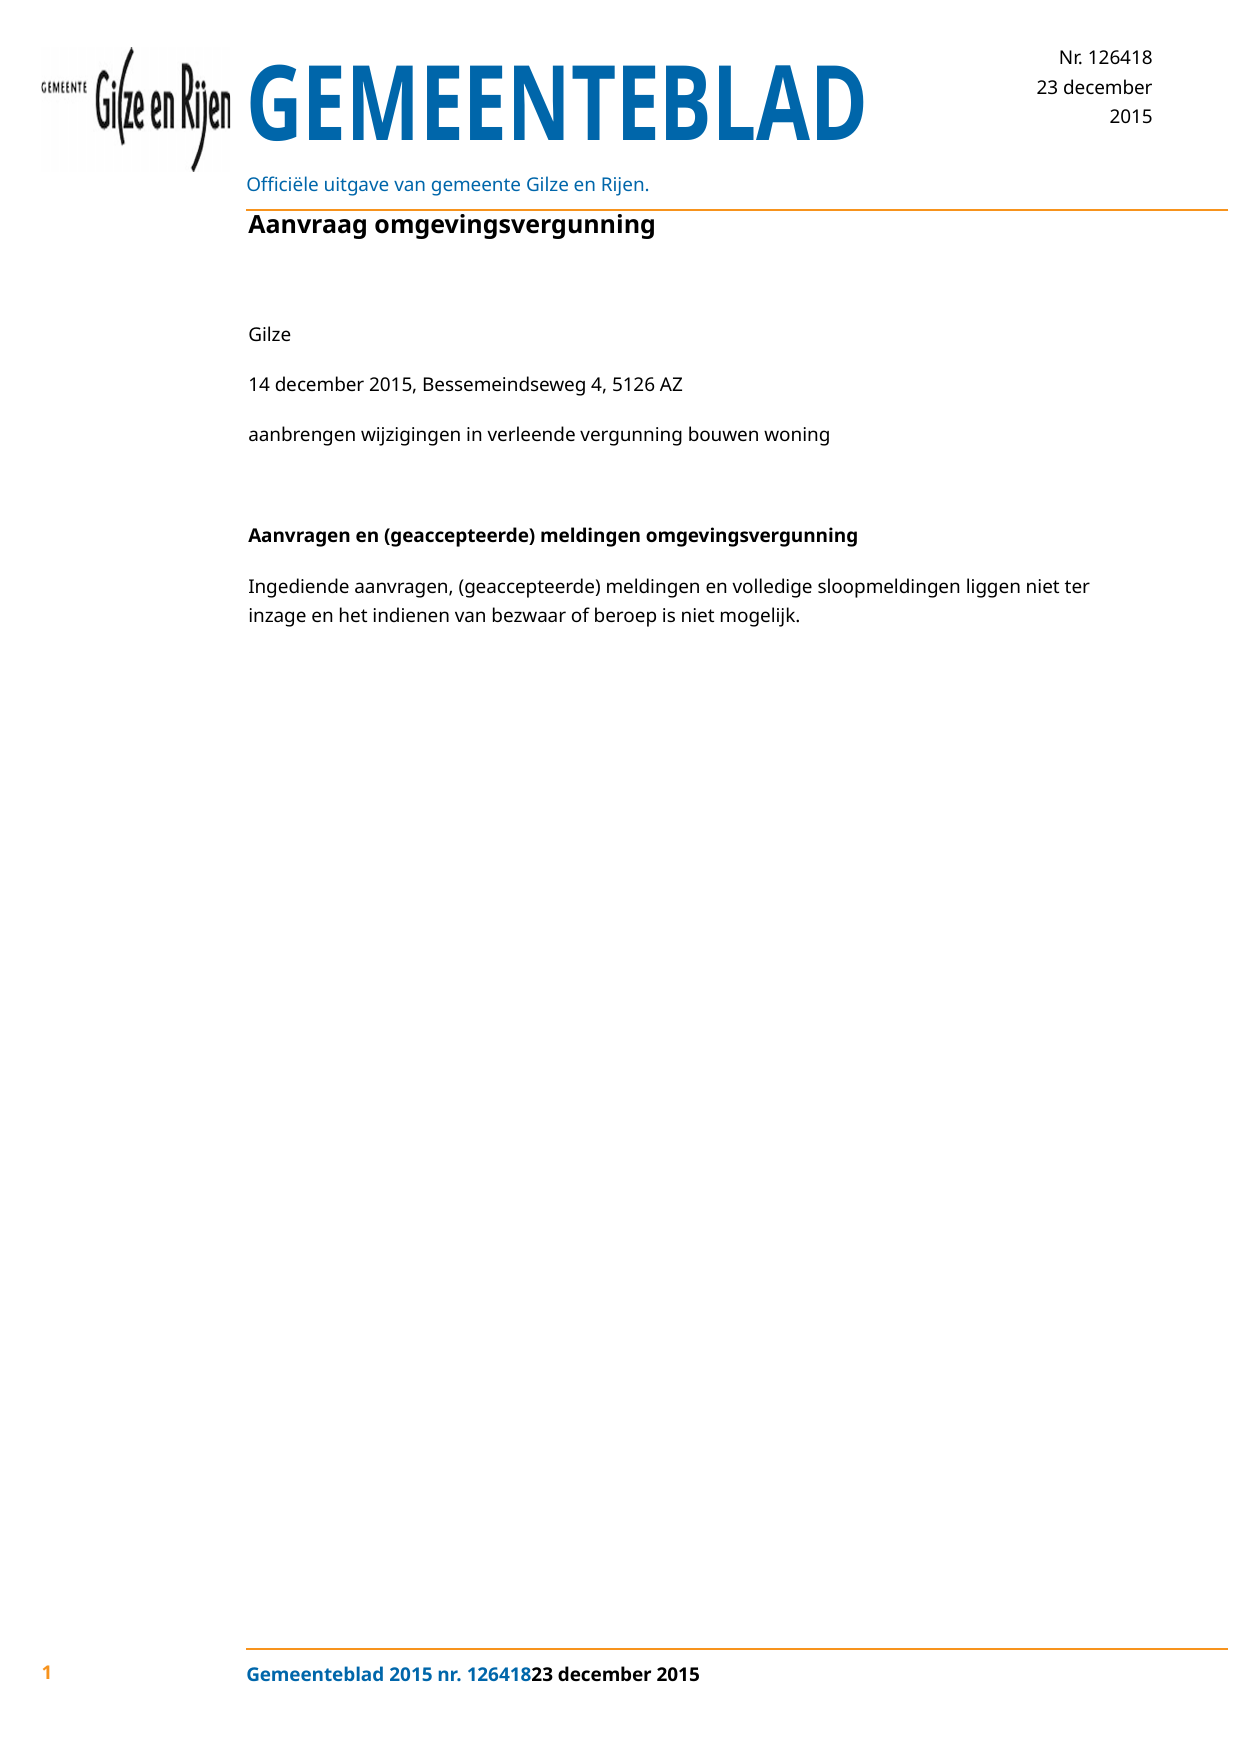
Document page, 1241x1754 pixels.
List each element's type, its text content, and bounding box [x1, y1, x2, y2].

text Gilze [248, 321, 1152, 346]
text Aanvraag omgevingsvergunning [248, 211, 1152, 241]
text Aanvragen en (geaccepteerde) meldingen omgevingsvergunning [248, 522, 1152, 548]
text Ingediende aanvragen, (geaccepteerde) meldingen en volledige sloopmeldingen liggen niet ter inzage en het indienen van bezwaar of beroep is niet mogelijk. [248, 573, 1152, 628]
text 14 december 2015, Bessemeindseweg 4, 5126 AZ [248, 371, 1152, 397]
text aanbrengen wijzigingen in verleende vergunning bouwen woning [248, 422, 1152, 447]
picture [41, 47, 231, 172]
